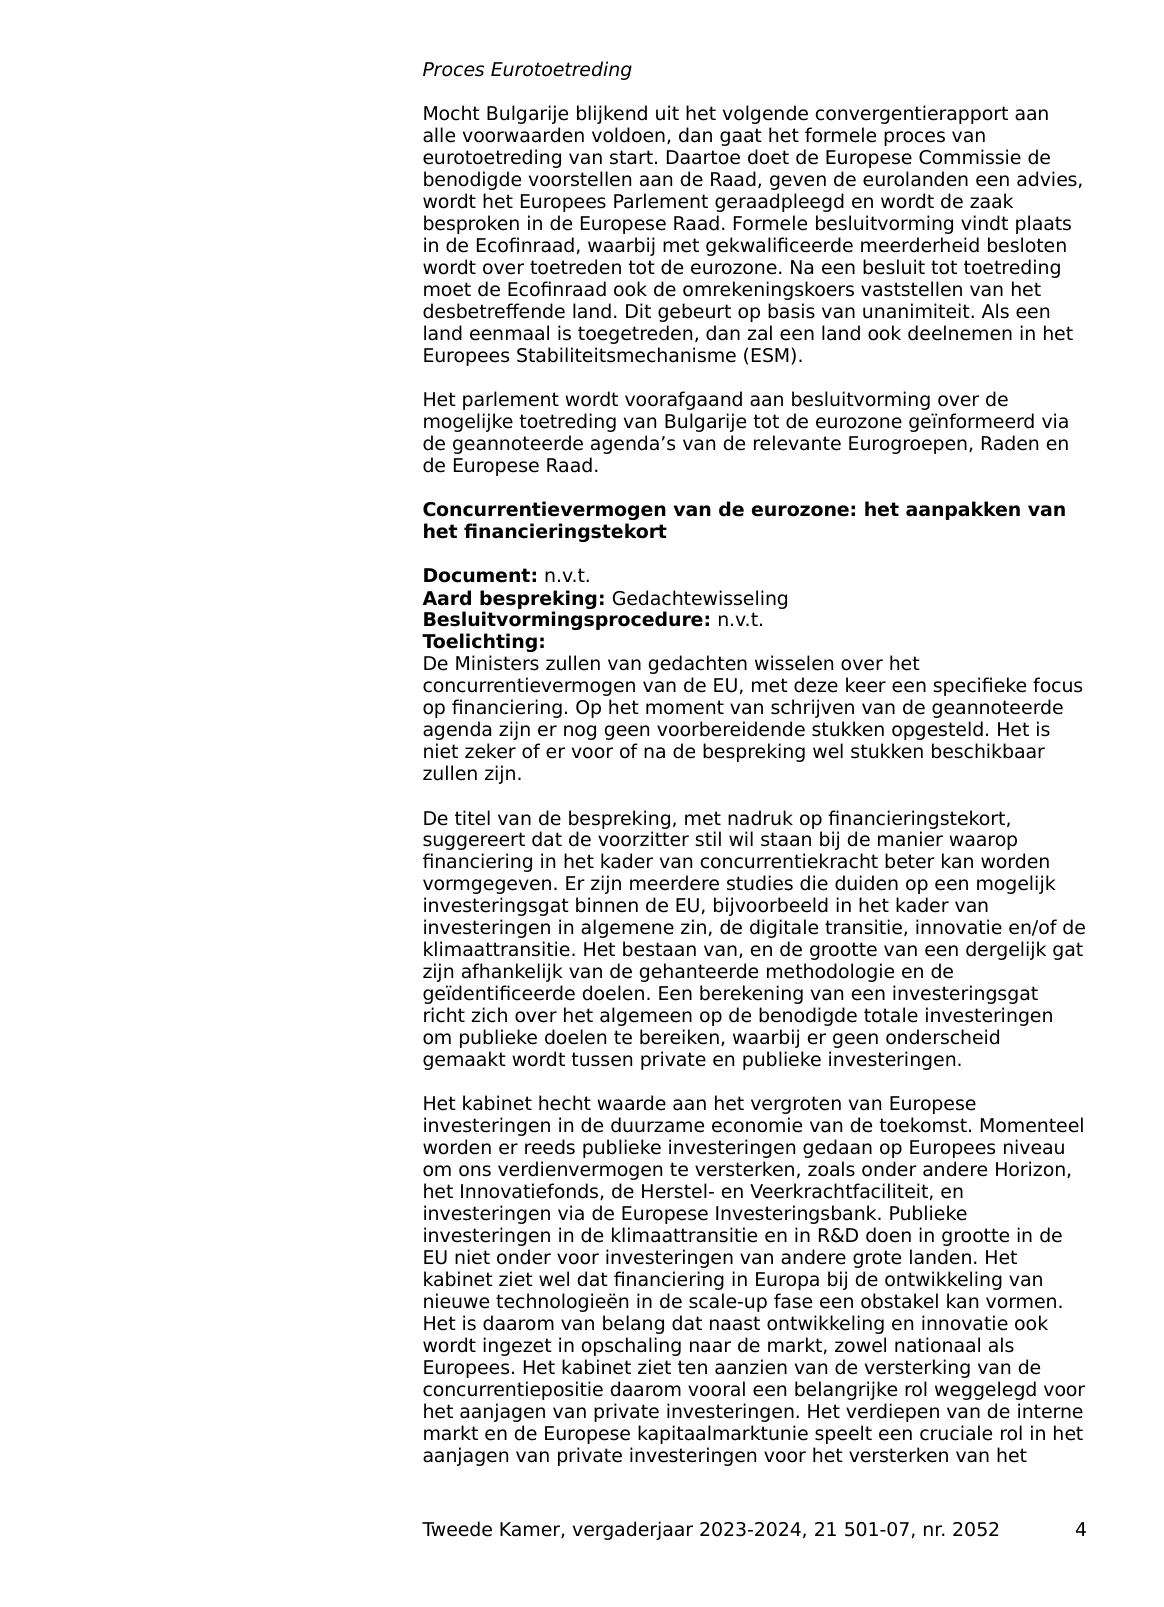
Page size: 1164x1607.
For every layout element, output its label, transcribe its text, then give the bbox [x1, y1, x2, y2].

text Aard bespreking: Gedachtewisseling [422, 587, 1087, 609]
subtitle Proces Eurotoetreding [422, 59, 1087, 81]
subtitle Concurrentievermogen van de eurozone: het aanpakken van het financieringstekort [422, 499, 1087, 543]
text Toelichting: [422, 631, 1087, 653]
text De titel van de bespreking, met nadruk op financieringstekort, suggereert dat de voorzitter stil wil staan bij de manier waarop financiering in het kader van concurrentiekracht beter kan worden vormgegeven. Er zijn meerdere studies die duiden op een mogelijk investeringsgat binnen de EU, bijvoorbeeld in het kader van investeringen in algemene zin, de digitale transitie, innovatie en/of de klimaattransitie. Het bestaan van, en de grootte van een dergelijk gat zijn afhankelijk van de gehanteerde methodologie en de geïdentificeerde doelen. Een berekening van een investeringsgat richt zich over het algemeen op de benodigde totale investeringen om publieke doelen te bereiken, waarbij er geen onderscheid gemaakt wordt tussen private en publieke investeringen. [422, 807, 1087, 1071]
text Besluitvormingsprocedure: n.v.t. [422, 609, 1087, 631]
text Document: n.v.t. [422, 565, 1087, 587]
text Mocht Bulgarije blijkend uit het volgende convergentierapport aan alle voorwaarden voldoen, dan gaat het formele proces van eurotoetreding van start. Daartoe doet de Europese Commissie de benodigde voorstellen aan de Raad, geven de eurolanden een advies, wordt het Europees Parlement geraadpleegd en wordt de zaak besproken in de Europese Raad. Formele besluitvorming vindt plaats in de Ecofinraad, waarbij met gekwalificeerde meerderheid besloten wordt over toetreden tot de eurozone. Na een besluit tot toetreding moet de Ecofinraad ook de omrekeningskoers vaststellen van het desbetreffende land. Dit gebeurt op basis van unanimiteit. Als een land eenmaal is toegetreden, dan zal een land ook deelnemen in het Europees Stabiliteitsmechanisme (ESM). [422, 103, 1087, 367]
text De Ministers zullen van gedachten wisselen over het concurrentievermogen van de EU, met deze keer een specifieke focus op financiering. Op het moment van schrijven van de geannoteerde agenda zijn er nog geen voorbereidende stukken opgesteld. Het is niet zeker of er voor of na de bespreking wel stukken beschikbaar zullen zijn. [422, 653, 1087, 785]
text Het parlement wordt voorafgaand aan besluitvorming over de mogelijke toetreding van Bulgarije tot de eurozone geïnformeerd via de geannoteerde agenda’s van de relevante Eurogroepen, Raden en de Europese Raad. [422, 389, 1087, 477]
text Het kabinet hecht waarde aan het vergroten van Europese investeringen in de duurzame economie van de toekomst. Momenteel worden er reeds publieke investeringen gedaan op Europees niveau om ons verdienvermogen te versterken, zoals onder andere Horizon, het Innovatiefonds, de Herstel- en Veerkrachtfaciliteit, en investeringen via de Europese Investeringsbank. Publieke investeringen in de klimaattransitie en in R&D doen in grootte in de EU niet onder voor investeringen van andere grote landen. Het kabinet ziet wel dat financiering in Europa bij de ontwikkeling van nieuwe technologieën in de scale-up fase een obstakel kan vormen. Het is daarom van belang dat naast ontwikkeling en innovatie ook wordt ingezet in opschaling naar de markt, zowel nationaal als Europees. Het kabinet ziet ten aanzien van de versterking van de concurrentiepositie daarom vooral een belangrijke rol weggelegd voor het aanjagen van private investeringen. Het verdiepen van de interne markt en de Europese kapitaalmarktunie speelt een cruciale rol in het aanjagen van private investeringen voor het versterken van het [422, 1093, 1087, 1467]
